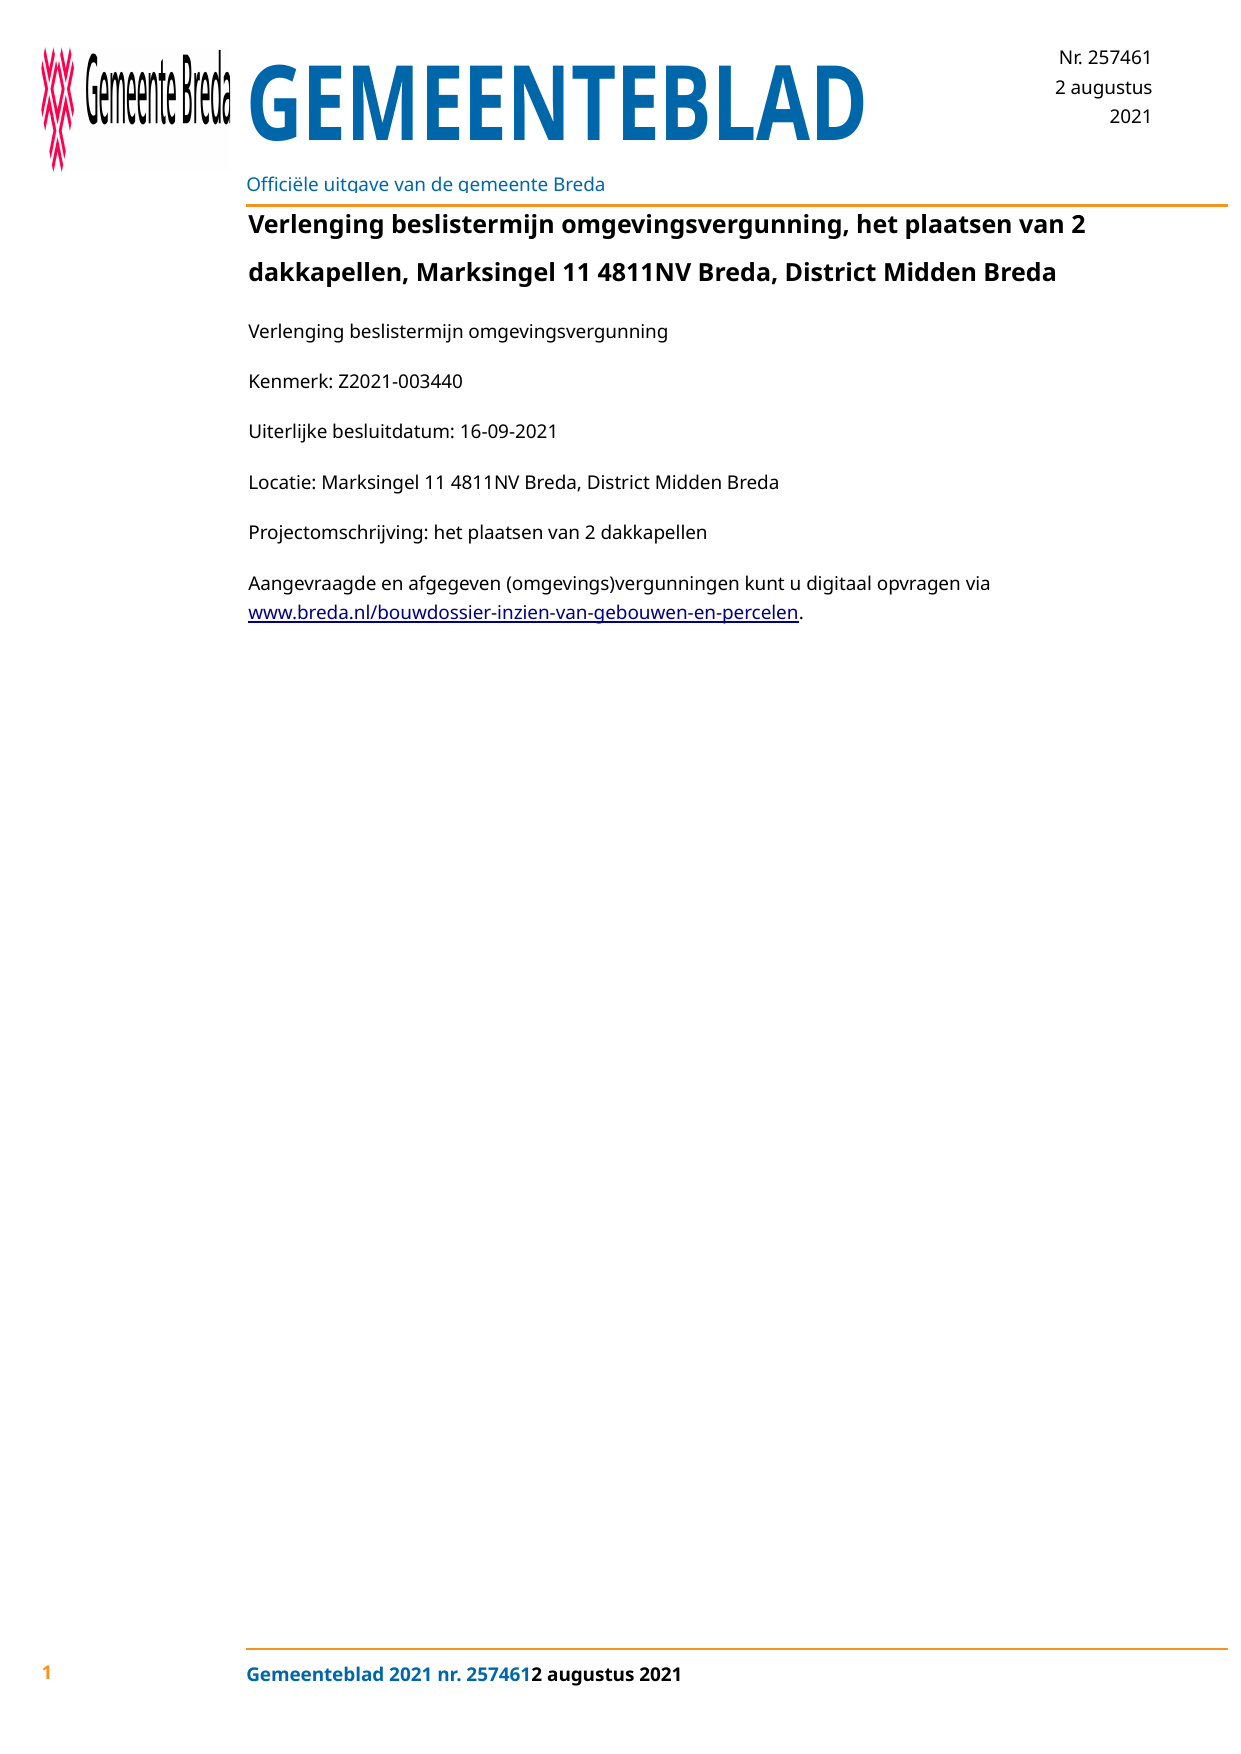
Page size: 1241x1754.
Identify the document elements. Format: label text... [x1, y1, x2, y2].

picture [41, 47, 231, 172]
text Uiterlijke besluitdatum: 16-09-2021 [248, 419, 1152, 444]
text Aangevraagde en afgegeven (omgevings)vergunningen kunt u digitaal opvragen via www.breda.nl/bouwdossier-inzien-van-gebouwen-en-percelen. [248, 570, 1152, 625]
text Verlenging beslistermijn omgevingsvergunning [248, 318, 1152, 344]
text Locatie: Marksingel 11 4811NV Breda, District Midden Breda [248, 469, 1152, 495]
text Projectomschrijving: het plaatsen van 2 dakkapellen [248, 519, 1152, 545]
text Kenmerk: Z2021-003440 [248, 368, 1152, 394]
text Verlenging beslistermijn omgevingsvergunning, het plaatsen van 2 dakkapellen, Marksingel 11 4811NV Breda, District Midden Breda [248, 207, 1152, 288]
